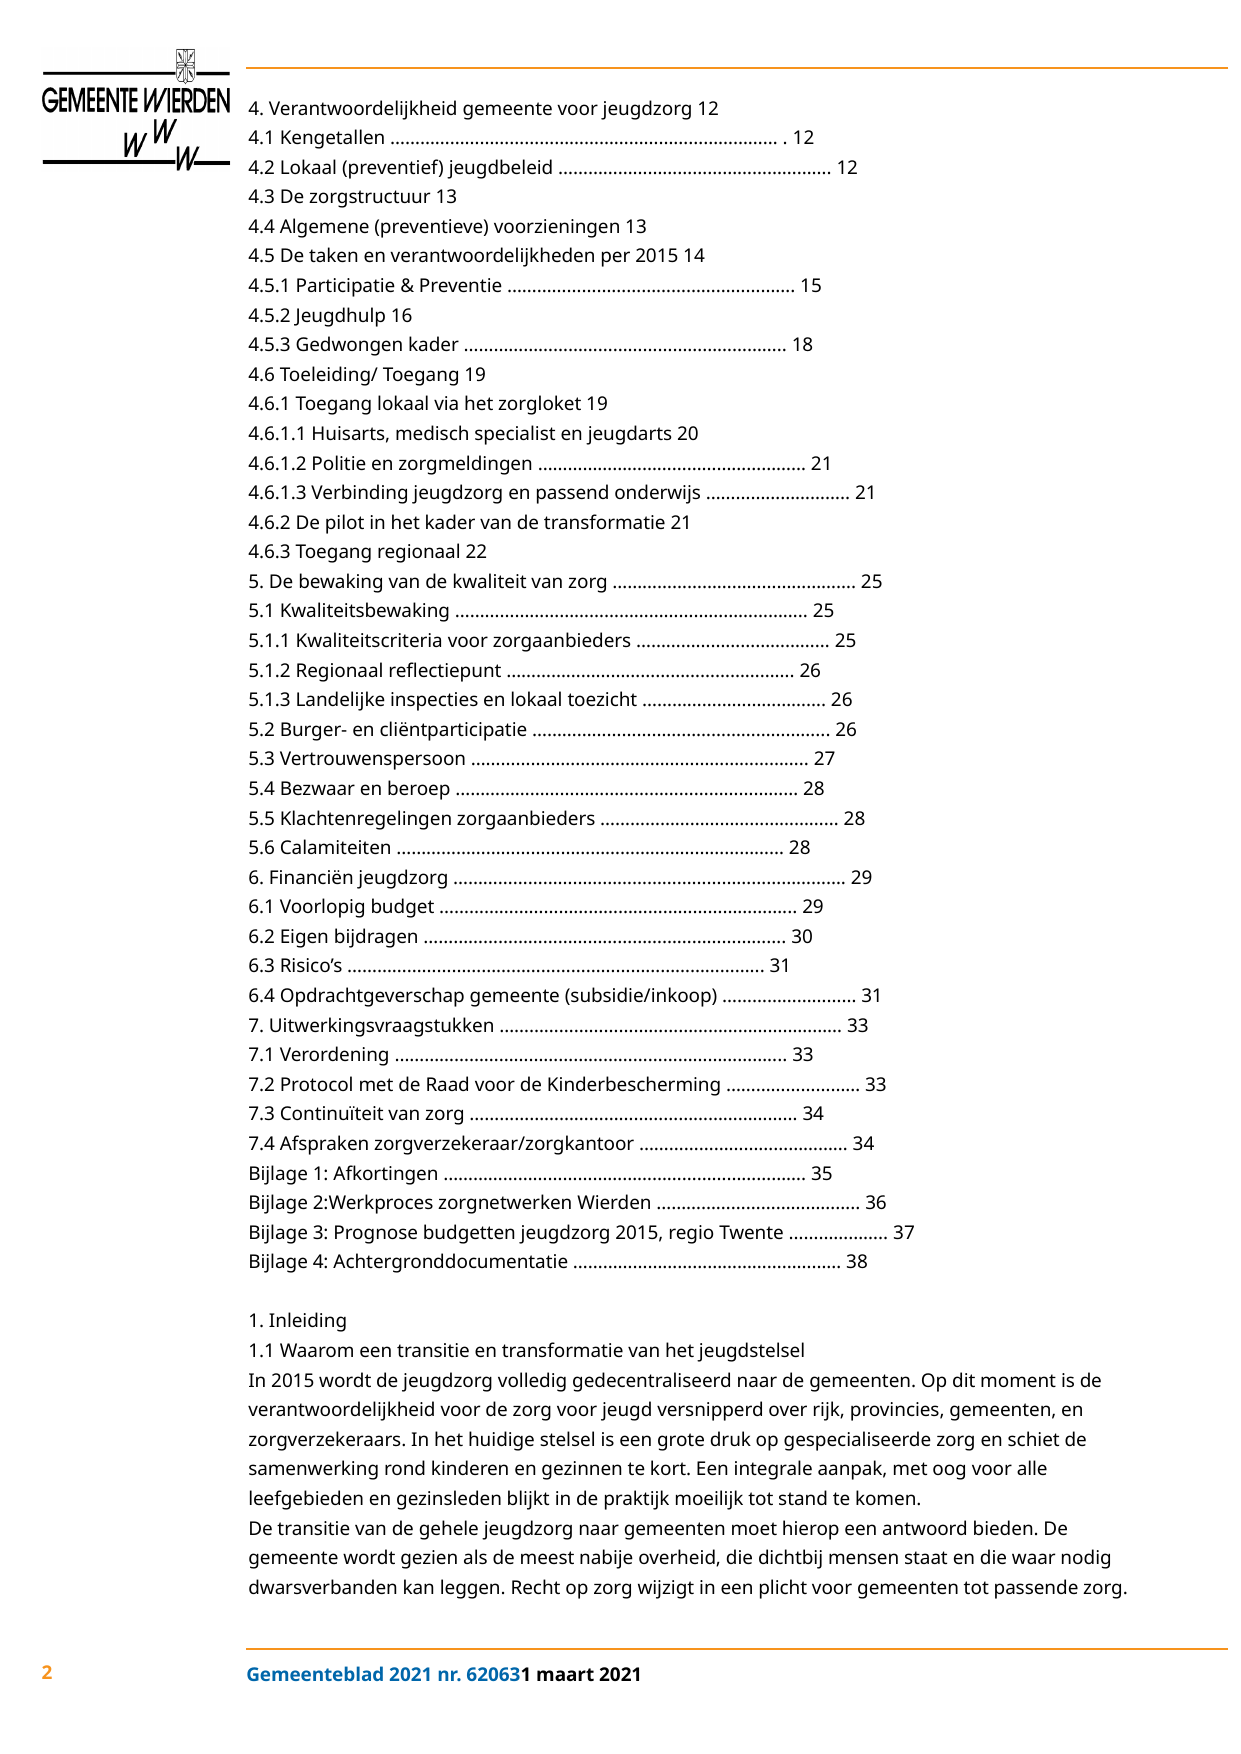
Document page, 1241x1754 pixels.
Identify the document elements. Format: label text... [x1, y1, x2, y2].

text 4.6.3 Toegang regionaal 22 [248, 538, 1152, 564]
text 4.6.2 De pilot in het kader van de transformatie 21 [248, 509, 1152, 535]
text 6.2 Eigen bijdragen ………………………………………………………………. 30 [248, 923, 1152, 949]
text Bijlage 1: Afkortingen ………………………………………………………………. 35 [248, 1160, 1152, 1186]
text 5.6 Calamiteiten …………………………………………………………………… 28 [248, 834, 1152, 860]
text 4.3 De zorgstructuur 13 [248, 183, 1152, 209]
text 5.1.1 Kwaliteitscriteria voor zorgaanbieders ………………………………… 25 [248, 627, 1152, 653]
text 5.1.3 Landelijke inspecties en lokaal toezicht ………………………………. 26 [248, 686, 1152, 712]
text 7.2 Protocol met de Raad voor de Kinderbescherming ……………………… 33 [248, 1071, 1152, 1097]
text 5. De bewaking van de kwaliteit van zorg …………………………………………. 25 [248, 568, 1152, 594]
text 6.4 Opdrachtgeverschap gemeente (subsidie/inkoop) ……………………… 31 [248, 982, 1152, 1008]
text 4.5.1 Participatie & Preventie …………………………………………………. 15 [248, 272, 1152, 298]
text 4.4 Algemene (preventieve) voorzieningen 13 [248, 213, 1152, 239]
text 7.3 Continuïteit van zorg ………………………………………………………… 34 [248, 1101, 1152, 1126]
text 4. Verantwoordelijkheid gemeente voor jeugdzorg 12 [248, 95, 1152, 121]
text 5.1 Kwaliteitsbewaking …………………………………………………………….. 25 [248, 598, 1152, 623]
text Bijlage 3: Prognose budgetten jeugdzorg 2015, regio Twente ……………….. 37 [248, 1219, 1152, 1245]
text 5.1.2 Regionaal reflectiepunt …………………………………………………. 26 [248, 657, 1152, 683]
text 4.2 Lokaal (preventief) jeugdbeleid ………………………………………………. 12 [248, 154, 1152, 180]
text 6.1 Voorlopig budget ……………………………………………………………... 29 [248, 893, 1152, 919]
text 6.3 Risico’s ………………………………………………………………………... 31 [248, 953, 1152, 978]
text 5.2 Burger- en cliëntparticipatie …………………………………………………... 26 [248, 716, 1152, 742]
text Bijlage 4: Achtergronddocumentatie ……………………………………………… 38 [248, 1248, 1152, 1274]
text 5.4 Bezwaar en beroep …………………………………………………………… 28 [248, 775, 1152, 801]
text 7.1 Verordening ………………………………………………………………….... 33 [248, 1041, 1152, 1067]
text 4.6.1.1 Huisarts, medisch specialist en jeugdarts 20 [248, 420, 1152, 446]
text 4.6.1.2 Politie en zorgmeldingen ……………………………………………… 21 [248, 450, 1152, 476]
text 4.5 De taken en verantwoordelijkheden per 2015 14 [248, 243, 1152, 268]
text 7. Uitwerkingsvraagstukken …………………………………………………………… 33 [248, 1012, 1152, 1038]
text 4.5.2 Jeugdhulp 16 [248, 302, 1152, 328]
text Bijlage 2:Werkproces zorgnetwerken Wierden ………………………………….. 36 [248, 1189, 1152, 1215]
text 4.6.1.3 Verbinding jeugdzorg en passend onderwijs ……………………….. 21 [248, 479, 1152, 505]
text 7.4 Afspraken zorgverzekeraar/zorgkantoor …………………………………… 34 [248, 1130, 1152, 1156]
text 4.6 Toeleiding/ Toegang 19 [248, 361, 1152, 387]
text 1.1 Waarom een transitie en transformatie van het jeugdstelsel [248, 1337, 1152, 1363]
text 1. Inleiding [248, 1308, 1152, 1333]
picture [41, 47, 231, 172]
text 5.5 Klachtenregelingen zorgaanbieders ………………………………………… 28 [248, 805, 1152, 831]
text In 2015 wordt de jeugdzorg volledig gedecentraliseerd naar de gemeenten. Op dit moment is de verantwoordelijkheid voor de zorg voor jeugd versnipperd over rijk, provincies, gemeenten, en zorgverzekeraars. In het huidige stelsel is een grote druk op gespecialiseerde zorg en schiet de samenwerking rond kinderen en gezinnen te kort. Een integrale aanpak, met oog voor alle leefgebieden en gezinsleden blijkt in de praktijk moeilijk tot stand te komen. [248, 1367, 1152, 1511]
text 6. Financiën jeugdzorg ……………………………………………………………………. 29 [248, 864, 1152, 890]
text 5.3 Vertrouwenspersoon ………………………………………………………….. 27 [248, 746, 1152, 771]
text 4.6.1 Toegang lokaal via het zorgloket 19 [248, 391, 1152, 416]
text 4.5.3 Gedwongen kader ……………………………………………………….. 18 [248, 331, 1152, 357]
text 4.1 Kengetallen …………………………………………………………………… . 12 [248, 124, 1152, 150]
text De transitie van de gehele jeugdzorg naar gemeenten moet hierop een antwoord bieden. De gemeente wordt gezien als de meest nabije overheid, die dichtbij mensen staat en die waar nodig dwarsverbanden kan leggen. Recht op zorg wijzigt in een plicht voor gemeenten tot passende zorg. [248, 1515, 1152, 1600]
